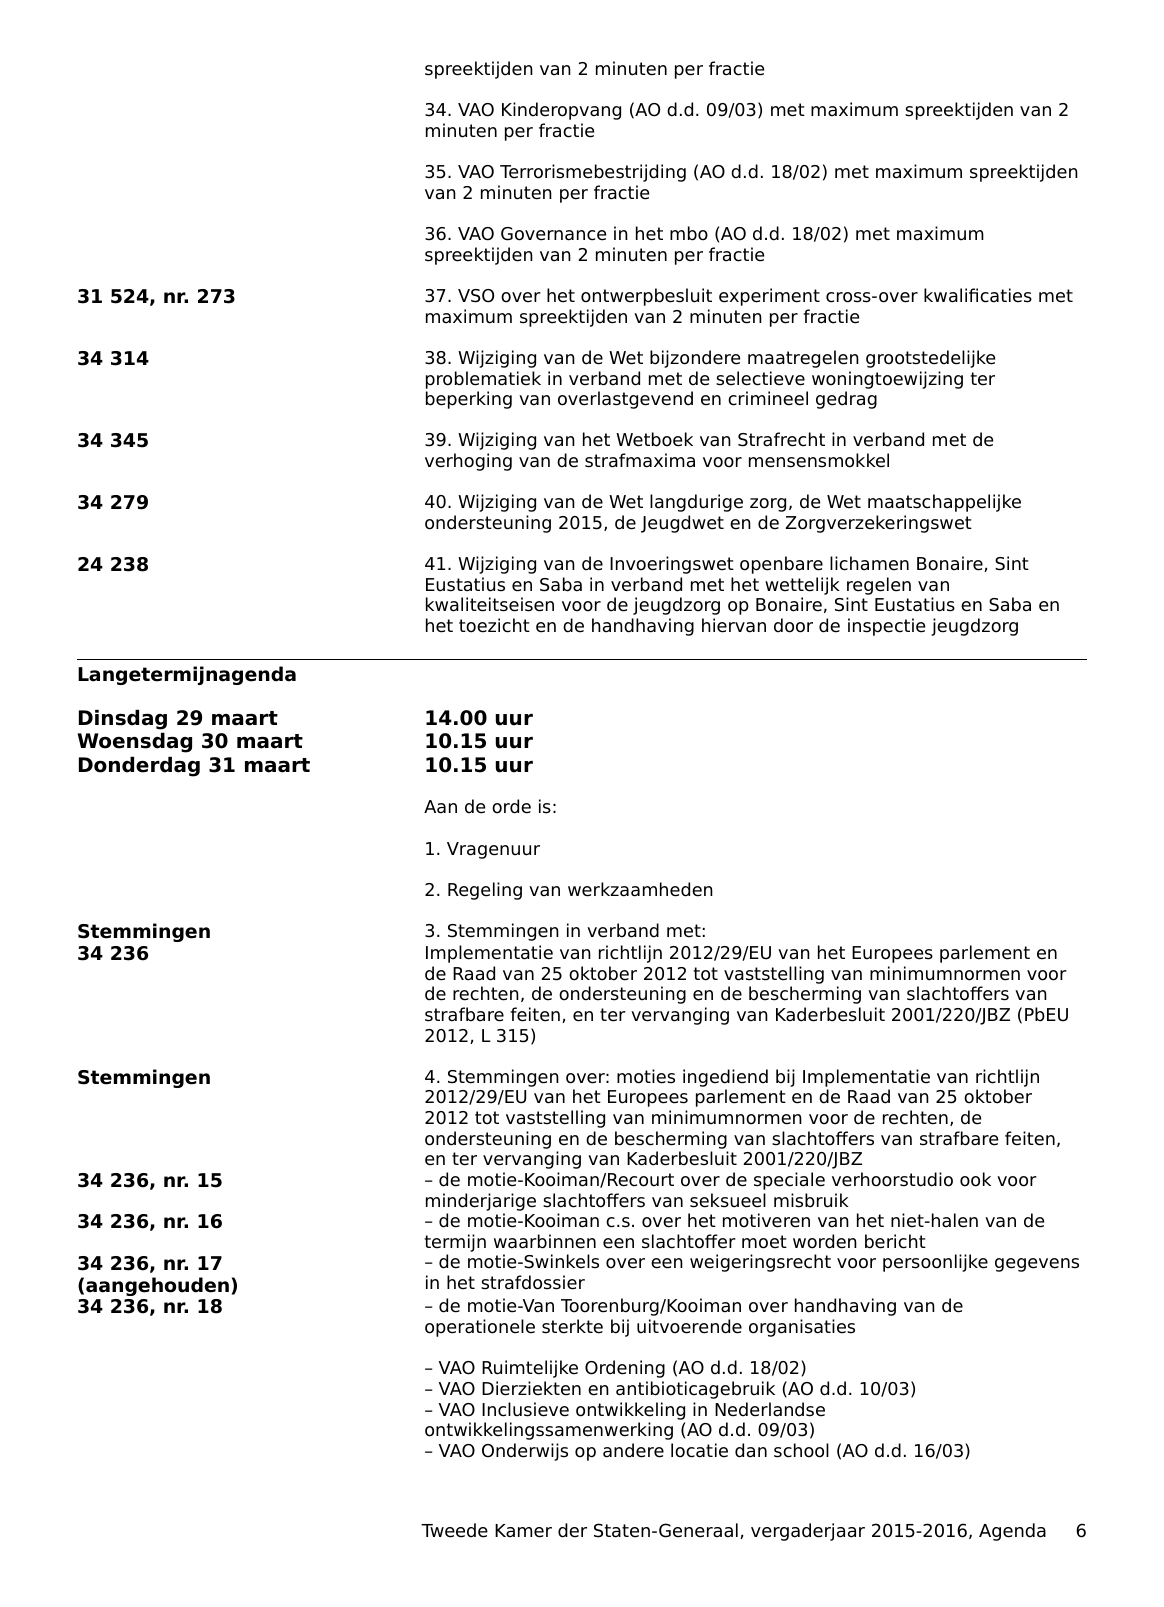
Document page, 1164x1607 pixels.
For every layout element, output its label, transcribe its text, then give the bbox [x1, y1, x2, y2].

table_cell 34 236 [77, 943, 401, 1046]
table_cell [401, 1170, 418, 1211]
table_cell [401, 554, 418, 637]
table_cell [77, 204, 401, 224]
table_cell [401, 492, 418, 533]
table_cell [401, 59, 418, 80]
table_cell [401, 798, 418, 818]
table_cell 34 236, nr. 17 (aangehouden) [77, 1253, 401, 1296]
table_cell [77, 818, 401, 839]
table_cell [77, 224, 401, 265]
table_cell [401, 880, 418, 901]
table_cell [77, 1379, 401, 1399]
table_cell 1. Vragenuur [418, 839, 1087, 859]
table_cell Stemmingen [77, 1067, 401, 1170]
table_cell [77, 1338, 401, 1358]
table_cell [401, 1296, 418, 1338]
table_cell – VAO Dierziekten en antibioticagebruik (AO d.d. 10/03) [418, 1379, 1087, 1399]
table_cell 38. Wijziging van de Wet bijzondere maatregelen grootstedelijke problematiek in verband met de selectieve woningtoewijzing ter beperking van overlastgevend en crimineel gedrag [418, 348, 1087, 410]
table_cell [401, 348, 418, 410]
table_cell [401, 80, 418, 100]
table_cell [77, 59, 401, 80]
table_cell – VAO Inclusieve ontwikkeling in Nederlandse ontwikkelingssamenwerking (AO d.d. 09/03) [418, 1400, 1087, 1441]
table_cell [401, 327, 418, 348]
table_cell [77, 142, 401, 162]
table_cell [77, 1441, 401, 1461]
table_cell [401, 265, 418, 286]
table_cell [401, 1441, 418, 1461]
table_cell Dinsdag 29 maart [77, 707, 401, 730]
table_cell 24 238 [77, 554, 401, 637]
table_cell 41. Wijziging van de Invoeringswet openbare lichamen Bonaire, Sint Eustatius en Saba in verband met het wettelijk regelen van kwaliteitseisen voor de jeugdzorg op Bonaire, Sint Eustatius en Saba en het toezicht en de handhaving hiervan door de inspectie jeugdzorg [418, 554, 1087, 637]
table_cell [401, 777, 418, 797]
table_cell 34 236, nr. 15 [77, 1170, 401, 1211]
table_cell 2. Regeling van werkzaamheden [418, 880, 1087, 901]
table_cell [418, 818, 1087, 839]
table_cell 35. VAO Terrorismebestrijding (AO d.d. 18/02) met maximum spreektijden van 2 minuten per fractie [418, 162, 1087, 203]
table_cell 34 314 [77, 348, 401, 410]
table_cell 34 236, nr. 18 [77, 1296, 401, 1338]
table_header [418, 660, 1087, 686]
table_cell [77, 1046, 401, 1067]
table_cell [401, 943, 418, 1046]
table_cell [401, 859, 418, 880]
table_cell [77, 327, 401, 348]
table_cell Implementatie van richtlijn 2012/29/EU van het Europees parlement en de Raad van 25 oktober 2012 tot vaststelling van minimumnormen voor de rechten, de ondersteuning en de bescherming van slachtoffers van strafbare feiten, en ter vervanging van Kaderbesluit 2001/220/JBZ (PbEU 2012, L 315) [418, 943, 1087, 1046]
table_cell [401, 1211, 418, 1252]
table_cell Aan de orde is: [418, 798, 1087, 818]
table_cell [77, 859, 401, 880]
table_cell [418, 1046, 1087, 1067]
table_cell Donderdag 31 maart [77, 754, 401, 777]
table_cell [418, 472, 1087, 492]
table_cell 14.00 uur [418, 707, 1087, 730]
table_cell [418, 1338, 1087, 1358]
table_cell [401, 818, 418, 839]
table_cell [418, 327, 1087, 348]
table_cell [401, 410, 418, 430]
table_cell [401, 286, 418, 327]
table_cell [77, 880, 401, 901]
table_cell 34. VAO Kinderopvang (AO d.d. 09/03) met maximum spreektijden van 2 minuten per fractie [418, 100, 1087, 142]
table_cell 40. Wijziging van de Wet langdurige zorg, de Wet maatschappelijke ondersteuning 2015, de Jeugdwet en de Zorgverzekeringswet [418, 492, 1087, 533]
table_cell spreektijden van 2 minuten per fractie [418, 59, 1087, 80]
table_cell – VAO Onderwijs op andere locatie dan school (AO d.d. 16/03) [418, 1441, 1087, 1461]
table_header Langetermijnagenda [77, 660, 401, 686]
table_cell 34 236, nr. 16 [77, 1211, 401, 1252]
table_cell [418, 80, 1087, 100]
table_cell [401, 730, 418, 753]
table_cell [401, 430, 418, 472]
table_cell 31 524, nr. 273 [77, 286, 401, 327]
table_cell [77, 777, 401, 797]
table_cell [401, 472, 418, 492]
table_cell [77, 839, 401, 859]
table_header [401, 660, 418, 686]
table_cell [401, 1358, 418, 1379]
table_cell [77, 100, 401, 142]
table_cell [418, 901, 1087, 921]
table_cell 10.15 uur [418, 754, 1087, 777]
table_cell [77, 1400, 401, 1441]
table_cell [418, 686, 1087, 707]
table_cell [401, 901, 418, 921]
table_cell [77, 162, 401, 203]
table_cell [401, 224, 418, 265]
table_cell [401, 204, 418, 224]
table_cell – VAO Ruimtelijke Ordening (AO d.d. 18/02) [418, 1358, 1087, 1379]
table_cell [401, 1400, 418, 1441]
table_cell 10.15 uur [418, 730, 1087, 753]
table_cell [418, 859, 1087, 880]
table_cell [401, 534, 418, 554]
table_cell [401, 1379, 418, 1399]
table_cell – de motie-Kooiman c.s. over het motiveren van het niet-halen van de termijn waarbinnen een slachtoffer moet worden bericht [418, 1211, 1087, 1252]
table_cell – de motie-Kooiman/Recourt over de speciale verhoorstudio ook voor minderjarige slachtoffers van seksueel misbruik [418, 1170, 1087, 1211]
table_cell Stemmingen [77, 921, 401, 943]
table_cell 34 279 [77, 492, 401, 533]
table_cell [401, 1046, 418, 1067]
table_cell [418, 534, 1087, 554]
table_cell [401, 839, 418, 859]
table_cell [401, 162, 418, 203]
table_cell [77, 80, 401, 100]
table_cell [77, 1358, 401, 1379]
table_cell [77, 901, 401, 921]
table_cell [77, 534, 401, 554]
table_cell [401, 1338, 418, 1358]
table_cell [401, 1253, 418, 1296]
table_cell 37. VSO over het ontwerpbesluit experiment cross-over kwalificaties met maximum spreektijden van 2 minuten per fractie [418, 286, 1087, 327]
table_cell [401, 142, 418, 162]
table_cell Woensdag 30 maart [77, 730, 401, 753]
table_cell [77, 798, 401, 818]
table_cell [401, 686, 418, 707]
table_cell 39. Wijziging van het Wetboek van Strafrecht in verband met de verhoging van de strafmaxima voor mensensmokkel [418, 430, 1087, 472]
table_cell 4. Stemmingen over: moties ingediend bij Implementatie van richtlijn 2012/29/EU van het Europees parlement en de Raad van 25 oktober 2012 tot vaststelling van minimumnormen voor de rechten, de ondersteuning en de bescherming van slachtoffers van strafbare feiten, en ter vervanging van Kaderbesluit 2001/220/JBZ [418, 1067, 1087, 1170]
table_cell – de motie-Van Toorenburg/Kooiman over handhaving van de operationele sterkte bij uitvoerende organisaties [418, 1296, 1087, 1338]
table_cell [401, 1067, 418, 1170]
table_cell [418, 265, 1087, 286]
table_cell 3. Stemmingen in verband met: [418, 921, 1087, 943]
table_cell [418, 142, 1087, 162]
table_cell [401, 100, 418, 142]
table_cell [77, 265, 401, 286]
table_cell – de motie-Swinkels over een weigeringsrecht voor persoonlijke gegevens in het strafdossier [418, 1253, 1087, 1296]
table_cell [401, 754, 418, 777]
table_cell 34 345 [77, 430, 401, 472]
table_cell [401, 707, 418, 730]
table_cell [77, 472, 401, 492]
table_cell 36. VAO Governance in het mbo (AO d.d. 18/02) met maximum spreektijden van 2 minuten per fractie [418, 224, 1087, 265]
table_cell [77, 686, 401, 707]
table_cell [418, 410, 1087, 430]
table_cell [418, 204, 1087, 224]
table_cell [418, 777, 1087, 797]
table_cell [401, 921, 418, 943]
table_cell [77, 410, 401, 430]
